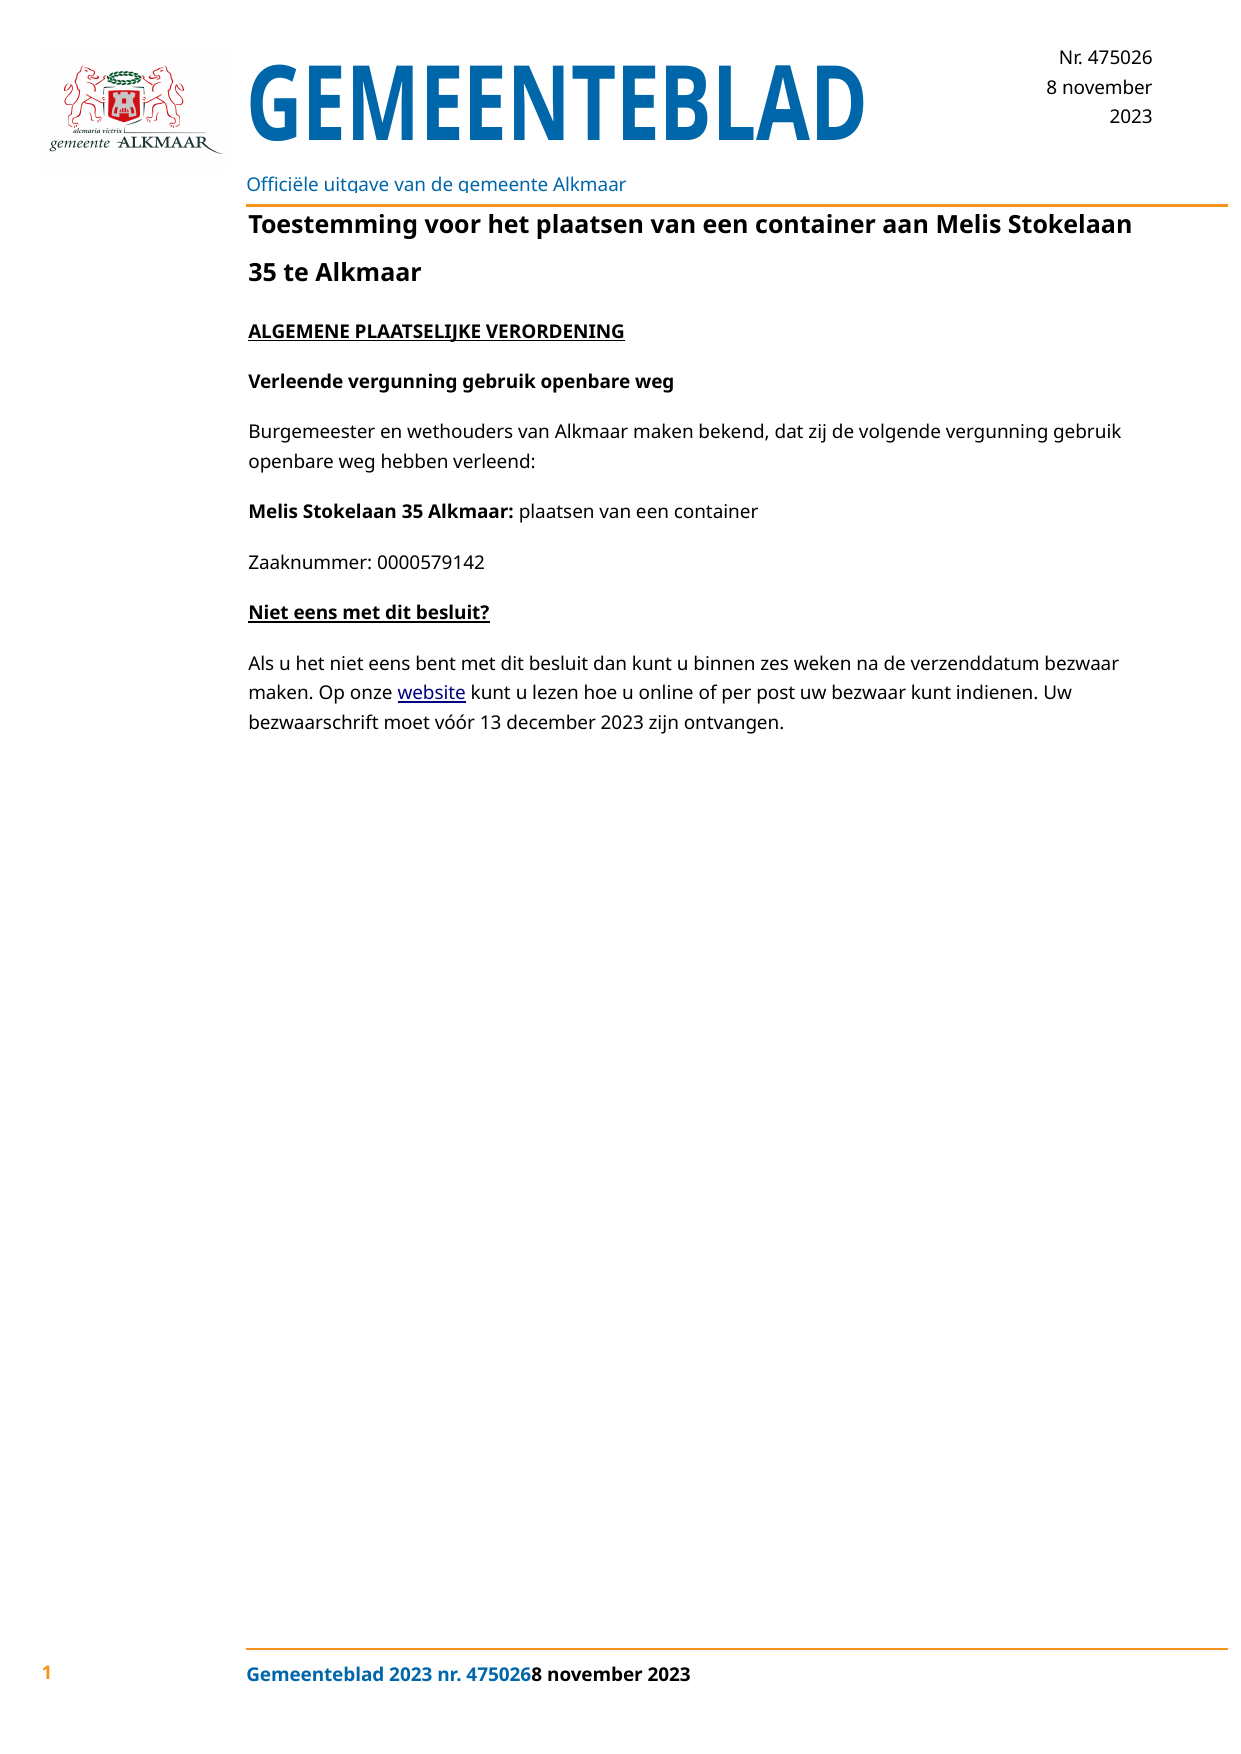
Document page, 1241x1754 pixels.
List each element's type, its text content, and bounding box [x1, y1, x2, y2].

text Toestemming voor het plaatsen van een container aan Melis Stokelaan 35 te Alkmaar [248, 207, 1152, 288]
picture [41, 47, 231, 172]
text Zaaknummer: 0000579142 [248, 549, 1152, 575]
text Verleende vergunning gebruik openbare weg [248, 368, 1152, 394]
text ALGEMENE PLAATSELIJKE VERORDENING [248, 318, 1152, 344]
text Als u het niet eens bent met dit besluit dan kunt u binnen zes weken na de verzenddatum bezwaar maken. Op onze website kunt u lezen hoe u online of per post uw bezwaar kunt indienen. Uw bezwaarschrift moet vóór 13 december 2023 zijn ontvangen. [248, 650, 1152, 735]
text Melis Stokelaan 35 Alkmaar: plaatsen van een container [248, 499, 1152, 524]
text Niet eens met dit besluit? [248, 599, 1152, 625]
text Burgemeester en wethouders van Alkmaar maken bekend, dat zij de volgende vergunning gebruik openbare weg hebben verleend: [248, 419, 1152, 474]
